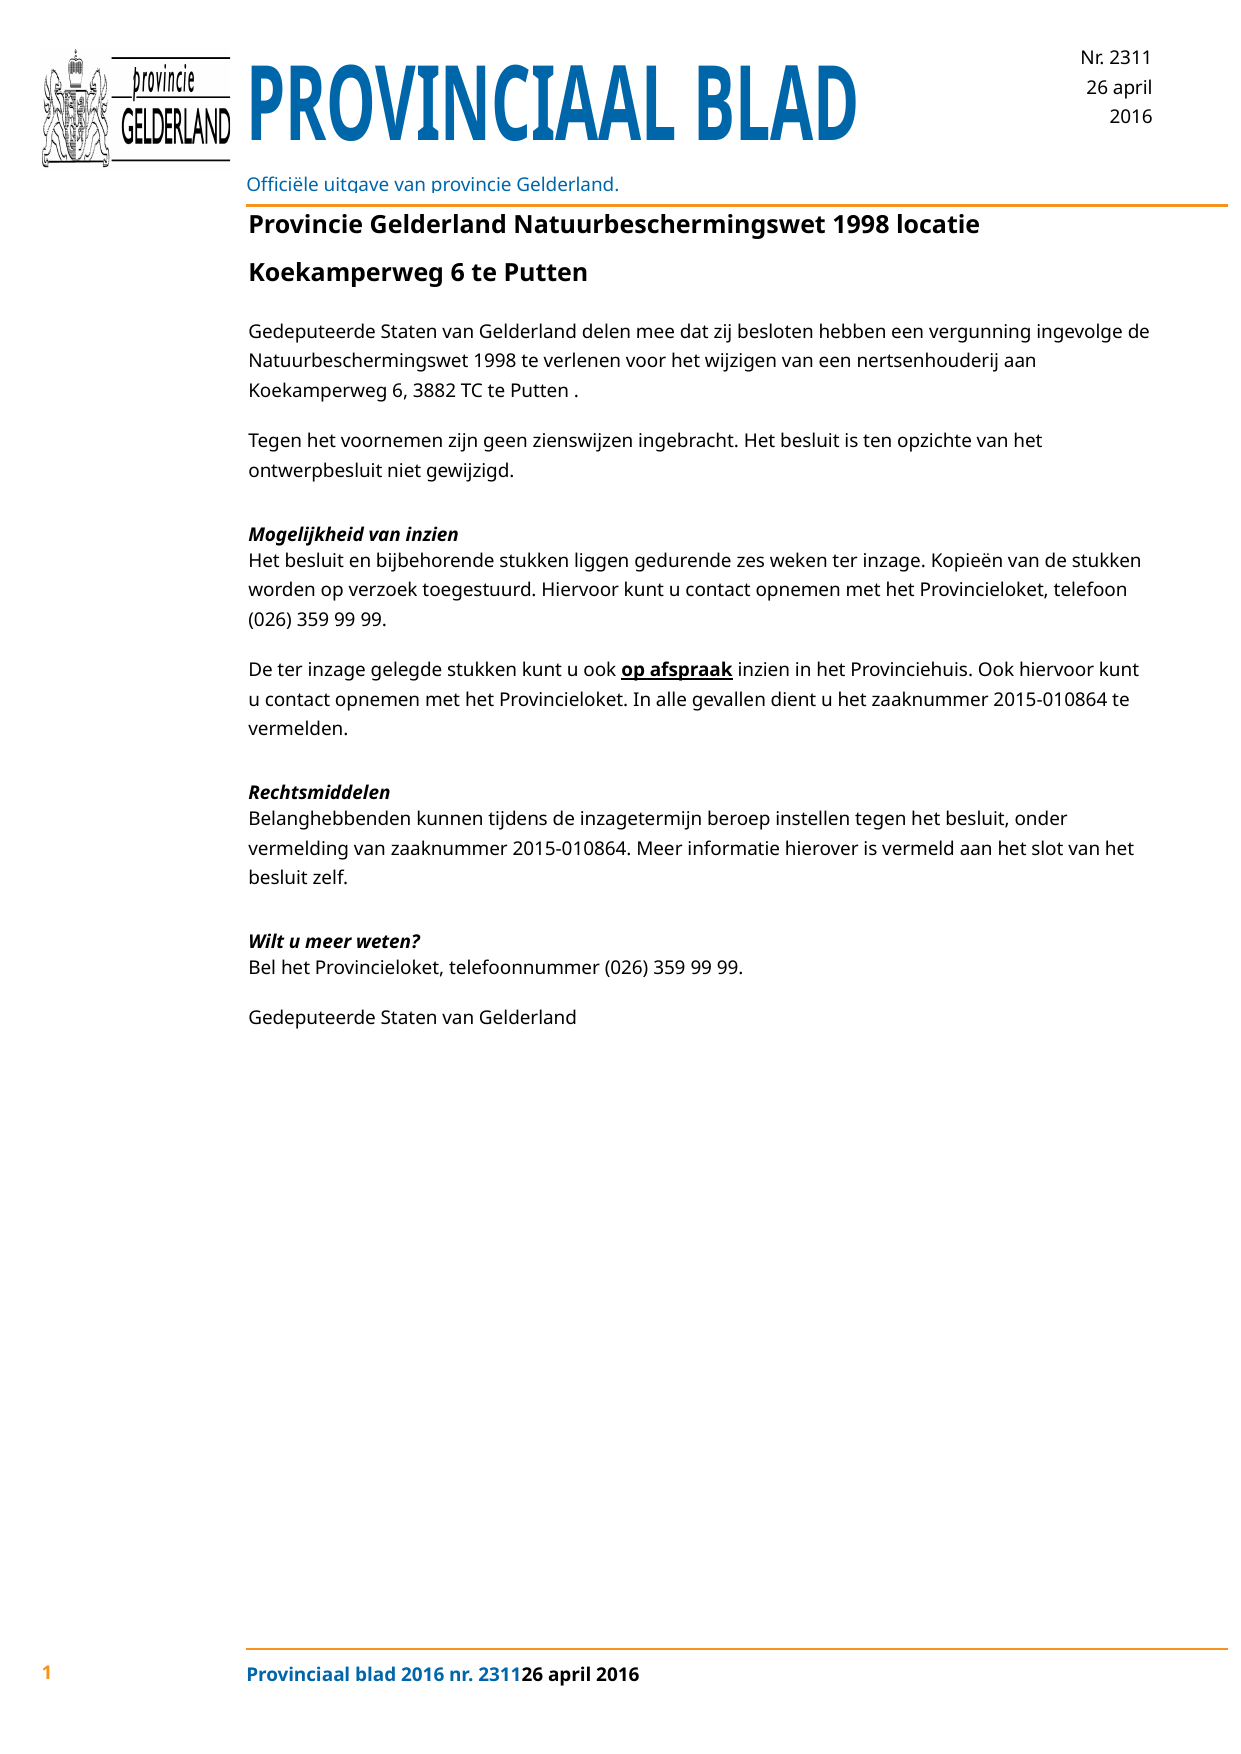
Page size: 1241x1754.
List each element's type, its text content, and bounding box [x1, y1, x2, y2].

text De ter inzage gelegde stukken kunt u ook op afspraak inzien in het Provinciehuis. Ook hiervoor kunt u contact opnemen met het Provincieloket. In alle gevallen dient u het zaaknummer 2015-010864 te vermelden. [248, 656, 1152, 741]
text Gedeputeerde Staten van Gelderland [248, 1004, 1152, 1030]
picture [41, 47, 231, 172]
text Belanghebbenden kunnen tijdens de inzagetermijn beroep instellen tegen het besluit, onder vermelding van zaaknummer 2015-010864. Meer informatie hierover is vermeld aan het slot van het besluit zelf. [248, 805, 1152, 890]
text Provincie Gelderland Natuurbeschermingswet 1998 locatie Koekamperweg 6 te Putten [248, 207, 1152, 288]
text Rechtsmiddelen [248, 779, 1152, 805]
text Het besluit en bijbehorende stukken liggen gedurende zes weken ter inzage. Kopieën van de stukken worden op verzoek toegestuurd. Hiervoor kunt u contact opnemen met het Provincieloket, telefoon (026) 359 99 99. [248, 547, 1152, 632]
text Mogelijkheid van inzien [248, 521, 1152, 547]
text Bel het Provincieloket, telefoonnummer (026) 359 99 99. [248, 954, 1152, 980]
text Wilt u meer weten? [248, 928, 1152, 954]
text Tegen het voornemen zijn geen zienswijzen ingebracht. Het besluit is ten opzichte van het ontwerpbesluit niet gewijzigd. [248, 427, 1152, 483]
text Gedeputeerde Staten van Gelderland delen mee dat zij besloten hebben een vergunning ingevolge de Natuurbeschermingswet 1998 te verlenen voor het wijzigen van een nertsenhouderij aan Koekamperweg 6, 3882 TC te Putten . [248, 318, 1152, 403]
